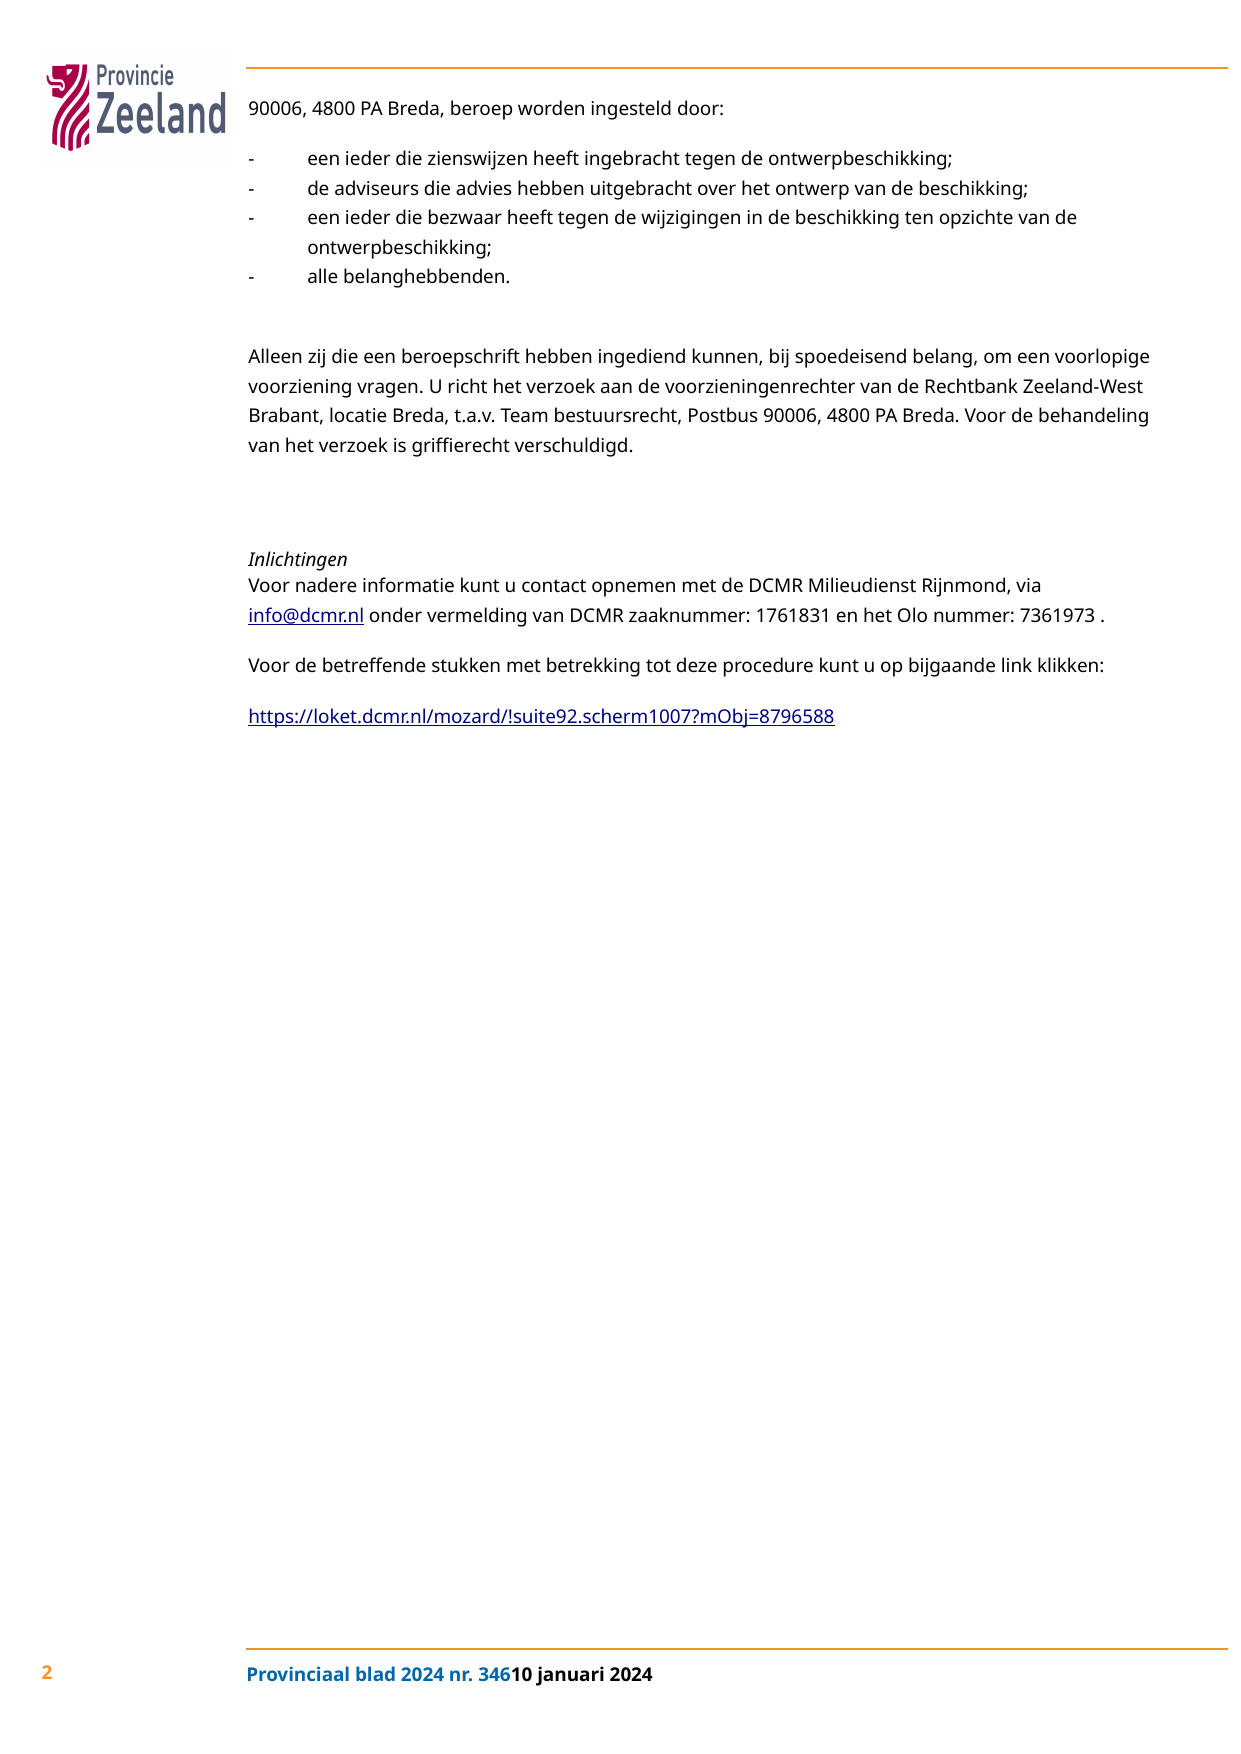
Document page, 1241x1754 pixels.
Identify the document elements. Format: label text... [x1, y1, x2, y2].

picture [41, 47, 231, 172]
list de adviseurs die advies hebben uitgebracht over het ontwerp van de beschikking; [248, 175, 1152, 201]
text Voor de betreffende stukken met betrekking tot deze procedure kunt u op bijgaande link klikken: [248, 652, 1152, 678]
list een ieder die zienswijzen heeft ingebracht tegen de ontwerpbeschikking; [248, 145, 1152, 171]
list alle belanghebbenden. [248, 263, 1152, 289]
text Voor nadere informatie kunt u contact opnemen met de DCMR Milieudienst Rijnmond, via info@dcmr.nl onder vermelding van DCMR zaaknummer: 1761831 en het Olo nummer: 7361973 . [248, 572, 1152, 628]
text 90006, 4800 PA Breda, beroep worden ingesteld door: [248, 95, 1152, 121]
text https://loket.dcmr.nl/mozard/!suite92.scherm1007?mObj=8796588 [248, 703, 1152, 728]
list een ieder die bezwaar heeft tegen de wijzigingen in de beschikking ten opzichte van de ontwerpbeschikking; [248, 204, 1152, 260]
text Alleen zij die een beroepschrift hebben ingediend kunnen, bij spoedeisend belang, om een voorlopige voorziening vragen. U richt het verzoek aan de voorzieningenrechter van de Rechtbank Zeeland-West Brabant, locatie Breda, t.a.v. Team bestuursrecht, Postbus 90006, 4800 PA Breda. Voor de behandeling van het verzoek is griffierecht verschuldigd. [248, 343, 1152, 458]
text Inlichtingen [248, 547, 1152, 572]
